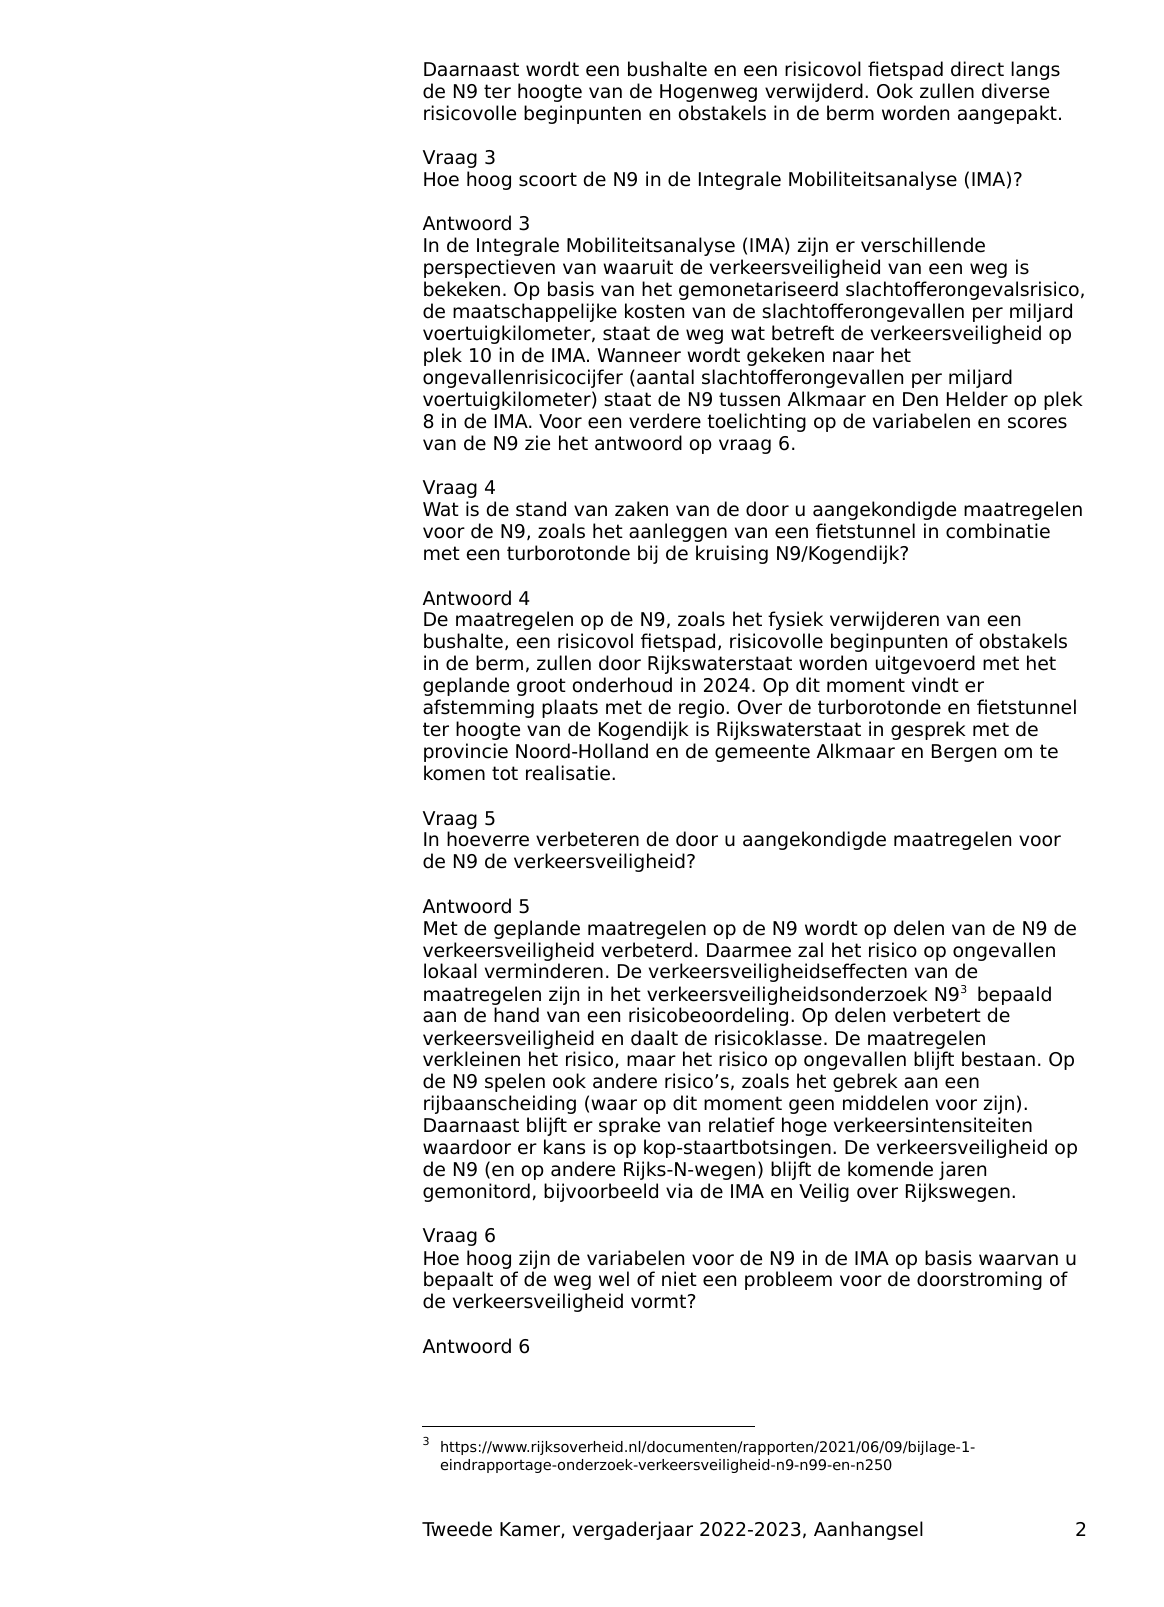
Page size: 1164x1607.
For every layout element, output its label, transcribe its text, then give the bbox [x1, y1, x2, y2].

text Daarnaast wordt een bushalte en een risicovol fietspad direct langs de N9 ter hoogte van de Hogenweg verwijderd. Ook zullen diverse risicovolle beginpunten en obstakels in de berm worden aangepakt. [422, 59, 1087, 125]
text https://www.rijksoverheid.nl/documenten/rapporten/2021/06/09/bijlage-1-eindrapportage-onderzoek-verkeersveiligheid-n9-n99-en-n250 [422, 1435, 1087, 1474]
text Met de geplande maatregelen op de N9 wordt op delen van de N9 de verkeersveiligheid verbeterd. Daarmee zal het risico op ongevallen lokaal verminderen. De verkeersveiligheidseffecten van de maatregelen zijn in het verkeersveiligheidsonderzoek N9 bepaald aan de hand van een risicobeoordeling. Op delen verbetert de verkeersveiligheid en daalt de risicoklasse. De maatregelen verkleinen het risico, maar het risico op ongevallen blijft bestaan. Op de N9 spelen ook andere risico’s, zoals het gebrek aan een rijbaanscheiding (waar op dit moment geen middelen voor zijn). Daarnaast blijft er sprake van relatief hoge verkeersintensiteiten waardoor er kans is op kop-staartbotsingen. De verkeersveiligheid op de N9 (en op andere Rijks-N-wegen) blijft de komende jaren gemonitord, bijvoorbeeld via de IMA en Veilig over Rijkswegen. [422, 917, 1087, 1203]
text Antwoord 3 [422, 213, 1087, 235]
text Antwoord 5 [422, 896, 1087, 917]
text Vraag 5 [422, 807, 1087, 829]
text Vraag 6 [422, 1225, 1087, 1247]
text Hoe hoog zijn de variabelen voor de N9 in de IMA op basis waarvan u bepaalt of de weg wel of niet een probleem voor de doorstroming of de verkeersveiligheid vormt? [422, 1247, 1087, 1313]
text De maatregelen op de N9, zoals het fysiek verwijderen van een bushalte, een risicovol fietspad, risicovolle beginpunten of obstakels in de berm, zullen door Rijkswaterstaat worden uitgevoerd met het geplande groot onderhoud in 2024. Op dit moment vindt er afstemming plaats met de regio. Over de turborotonde en fietstunnel ter hoogte van de Kogendijk is Rijkswaterstaat in gesprek met de provincie Noord-Holland en de gemeente Alkmaar en Bergen om te komen tot realisatie. [422, 609, 1087, 785]
text Antwoord 6 [422, 1336, 1087, 1357]
text Hoe hoog scoort de N9 in de Integrale Mobiliteitsanalyse (IMA)? [422, 169, 1087, 191]
text In hoeverre verbeteren de door u aangekondigde maatregelen voor de N9 de verkeersveiligheid? [422, 829, 1087, 873]
text Vraag 3 [422, 147, 1087, 169]
text Wat is de stand van zaken van de door u aangekondigde maatregelen voor de N9, zoals het aanleggen van een fietstunnel in combinatie met een turborotonde bij de kruising N9/Kogendijk? [422, 499, 1087, 565]
text Vraag 4 [422, 477, 1087, 499]
text In de Integrale Mobiliteitsanalyse (IMA) zijn er verschillende perspectieven van waaruit de verkeersveiligheid van een weg is bekeken. Op basis van het gemonetariseerd slachtofferongevalsrisico, de maatschappelijke kosten van de slachtofferongevallen per miljard voertuigkilometer, staat de weg wat betreft de verkeersveiligheid op plek 10 in de IMA. Wanneer wordt gekeken naar het ongevallenrisicocijfer (aantal slachtofferongevallen per miljard voertuigkilometer) staat de N9 tussen Alkmaar en Den Helder op plek 8 in de IMA. Voor een verdere toelichting op de variabelen en scores van de N9 zie het antwoord op vraag 6. [422, 235, 1087, 455]
text Antwoord 4 [422, 587, 1087, 609]
